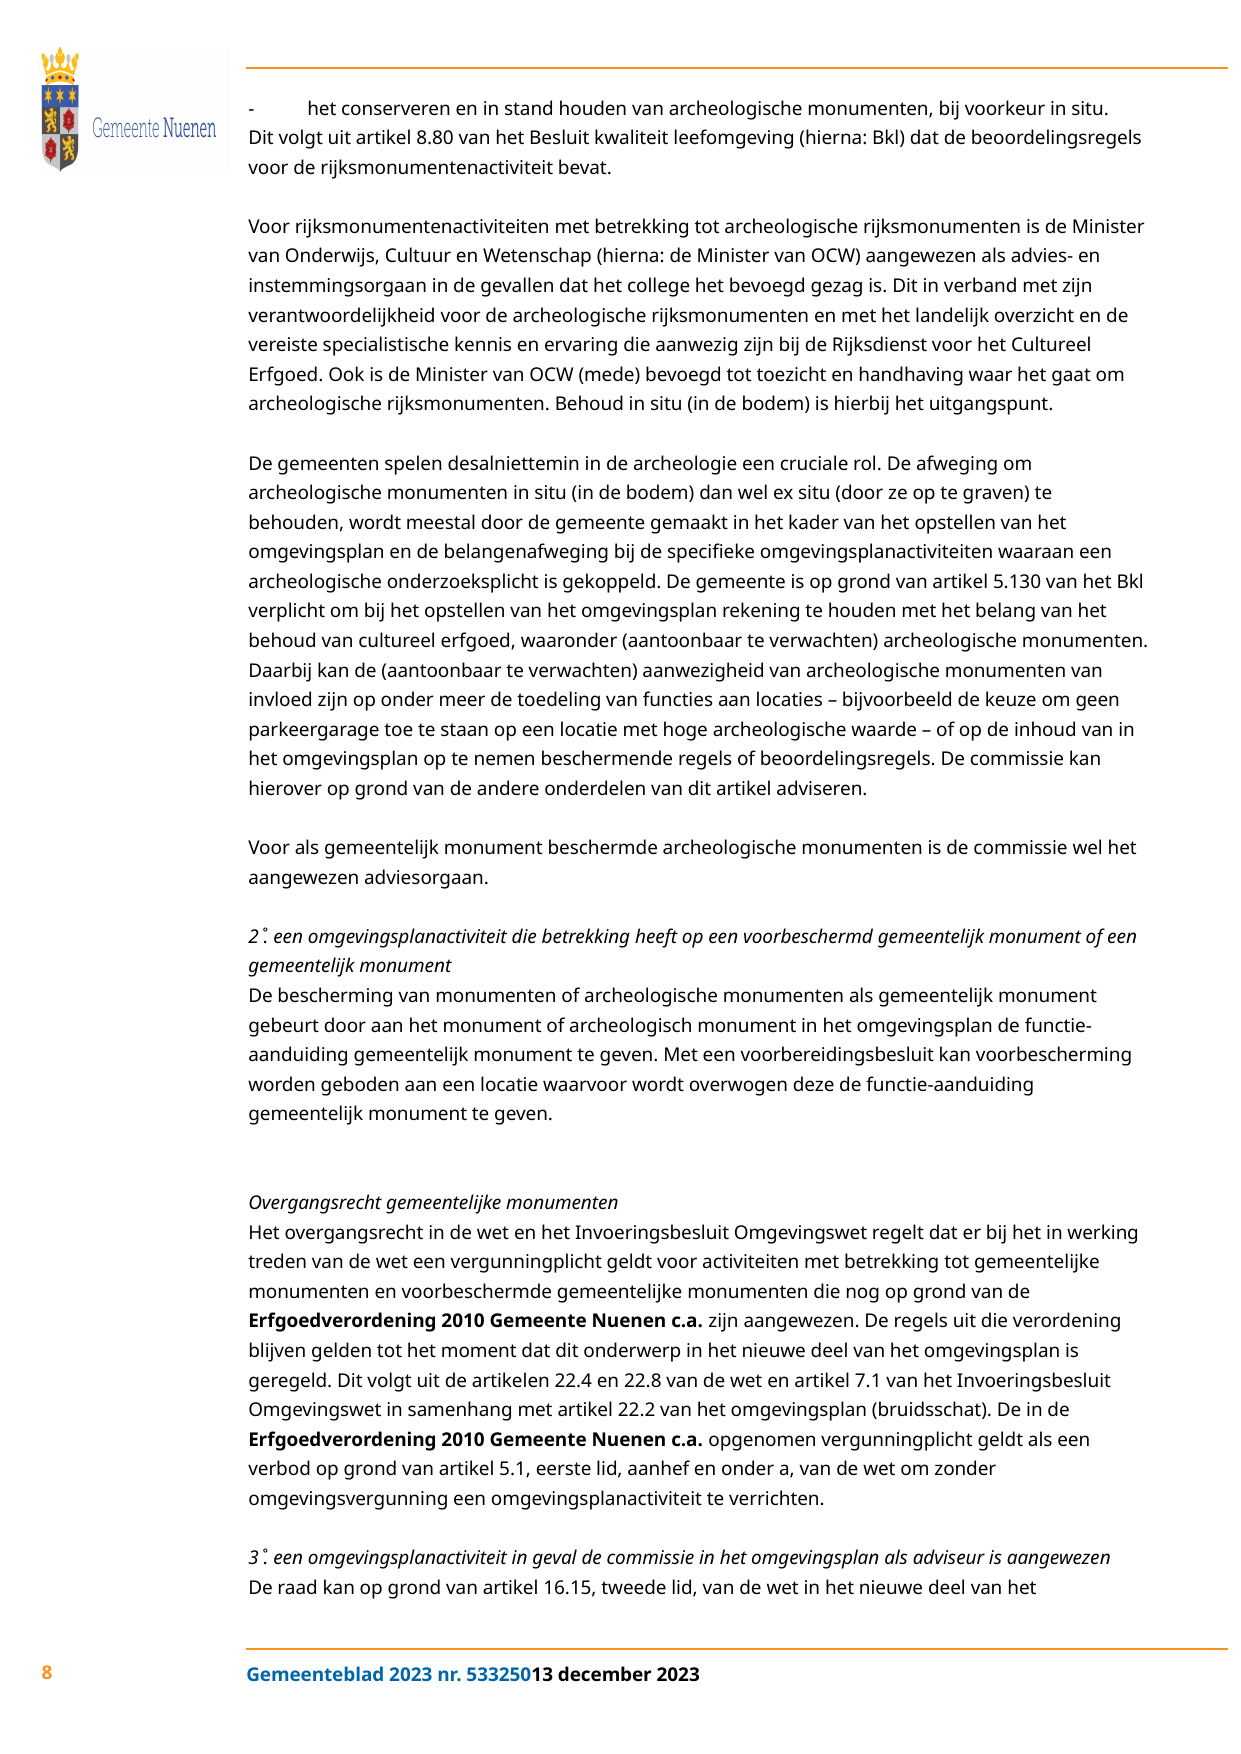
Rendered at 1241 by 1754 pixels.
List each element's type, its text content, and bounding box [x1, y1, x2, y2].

text Voor rijksmonumentenactiviteiten met betrekking tot archeologische rijksmonumenten is de Minister van Onderwijs, Cultuur en Wetenschap (hierna: de Minister van OCW) aangewezen als advies- en instemmingsorgaan in de gevallen dat het college het bevoegd gezag is. Dit in verband met zijn verantwoordelijkheid voor de archeologische rijksmonumenten en met het landelijk overzicht en de vereiste specialistische kennis en ervaring die aanwezig zijn bij de Rijksdienst voor het Cultureel Erfgoed. Ook is de Minister van OCW (mede) bevoegd tot toezicht en handhaving waar het gaat om archeologische rijksmonumenten. Behoud in situ (in de bodem) is hierbij het uitgangspunt. [248, 213, 1152, 416]
text De bescherming van monumenten of archeologische monumenten als gemeentelijk monument gebeurt door aan het monument of archeologisch monument in het omgevingsplan de functie-aanduiding gemeentelijk monument te geven. Met een voorbereidingsbesluit kan voorbescherming worden geboden aan een locatie waarvoor wordt overwogen deze de functie-aanduiding gemeentelijk monument te geven. [248, 982, 1152, 1126]
picture [41, 47, 231, 172]
text 3 ̊. een omgevingsplanactiviteit in geval de commissie in het omgevingsplan als adviseur is aangewezen [248, 1544, 1152, 1570]
text De raad kan op grond van artikel 16.15, tweede lid, van de wet in het nieuwe deel van het [248, 1574, 1152, 1600]
text 2 ̊. een omgevingsplanactiviteit die betrekking heeft op een voorbeschermd gemeentelijk monument of een gemeentelijk monument [248, 923, 1152, 978]
text Overgangsrecht gemeentelijke monumenten [248, 1189, 1152, 1215]
text Het overgangsrecht in de wet en het Invoeringsbesluit Omgevingswet regelt dat er bij het in werking treden van de wet een vergunningplicht geldt voor activiteiten met betrekking tot gemeentelijke monumenten en voorbeschermde gemeentelijke monumenten die nog op grond van de Erfgoedverordening 2010 Gemeente Nuenen c.a. zijn aangewezen. De regels uit die verordening blijven gelden tot het moment dat dit onderwerp in het nieuwe deel van het omgevingsplan is geregeld. Dit volgt uit de artikelen 22.4 en 22.8 van de wet en artikel 7.1 van het Invoeringsbesluit Omgevingswet in samenhang met artikel 22.2 van het omgevingsplan (bruidsschat). De in de Erfgoedverordening 2010 Gemeente Nuenen c.a. opgenomen vergunningplicht geldt als een verbod op grond van artikel 5.1, eerste lid, aanhef en onder a, van de wet om zonder omgevingsvergunning een omgevingsplanactiviteit te verrichten. [248, 1219, 1152, 1511]
list het conserveren en in stand houden van archeologische monumenten, bij voorkeur in situ. [248, 95, 1152, 121]
text Voor als gemeentelijk monument beschermde archeologische monumenten is de commissie wel het aangewezen adviesorgaan. [248, 834, 1152, 890]
text De gemeenten spelen desalniettemin in de archeologie een cruciale rol. De afweging om archeologische monumenten in situ (in de bodem) dan wel ex situ (door ze op te graven) te behouden, wordt meestal door de gemeente gemaakt in het kader van het opstellen van het omgevingsplan en de belangenafweging bij de specifieke omgevingsplanactiviteiten waaraan een archeologische onderzoeksplicht is gekoppeld. De gemeente is op grond van artikel 5.130 van het Bkl verplicht om bij het opstellen van het omgevingsplan rekening te houden met het belang van het behoud van cultureel erfgoed, waaronder (aantoonbaar te verwachten) archeologische monumenten. Daarbij kan de (aantoonbaar te verwachten) aanwezigheid van archeologische monumenten van invloed zijn op onder meer de toedeling van functies aan locaties – bijvoorbeeld de keuze om geen parkeergarage toe te staan op een locatie met hoge archeologische waarde – of op de inhoud van in het omgevingsplan op te nemen beschermende regels of beoordelingsregels. De commissie kan hierover op grond van de andere onderdelen van dit artikel adviseren. [248, 450, 1152, 801]
text Dit volgt uit artikel 8.80 van het Besluit kwaliteit leefomgeving (hierna: Bkl) dat de beoordelingsregels voor de rijksmonumentenactiviteit bevat. [248, 124, 1152, 180]
